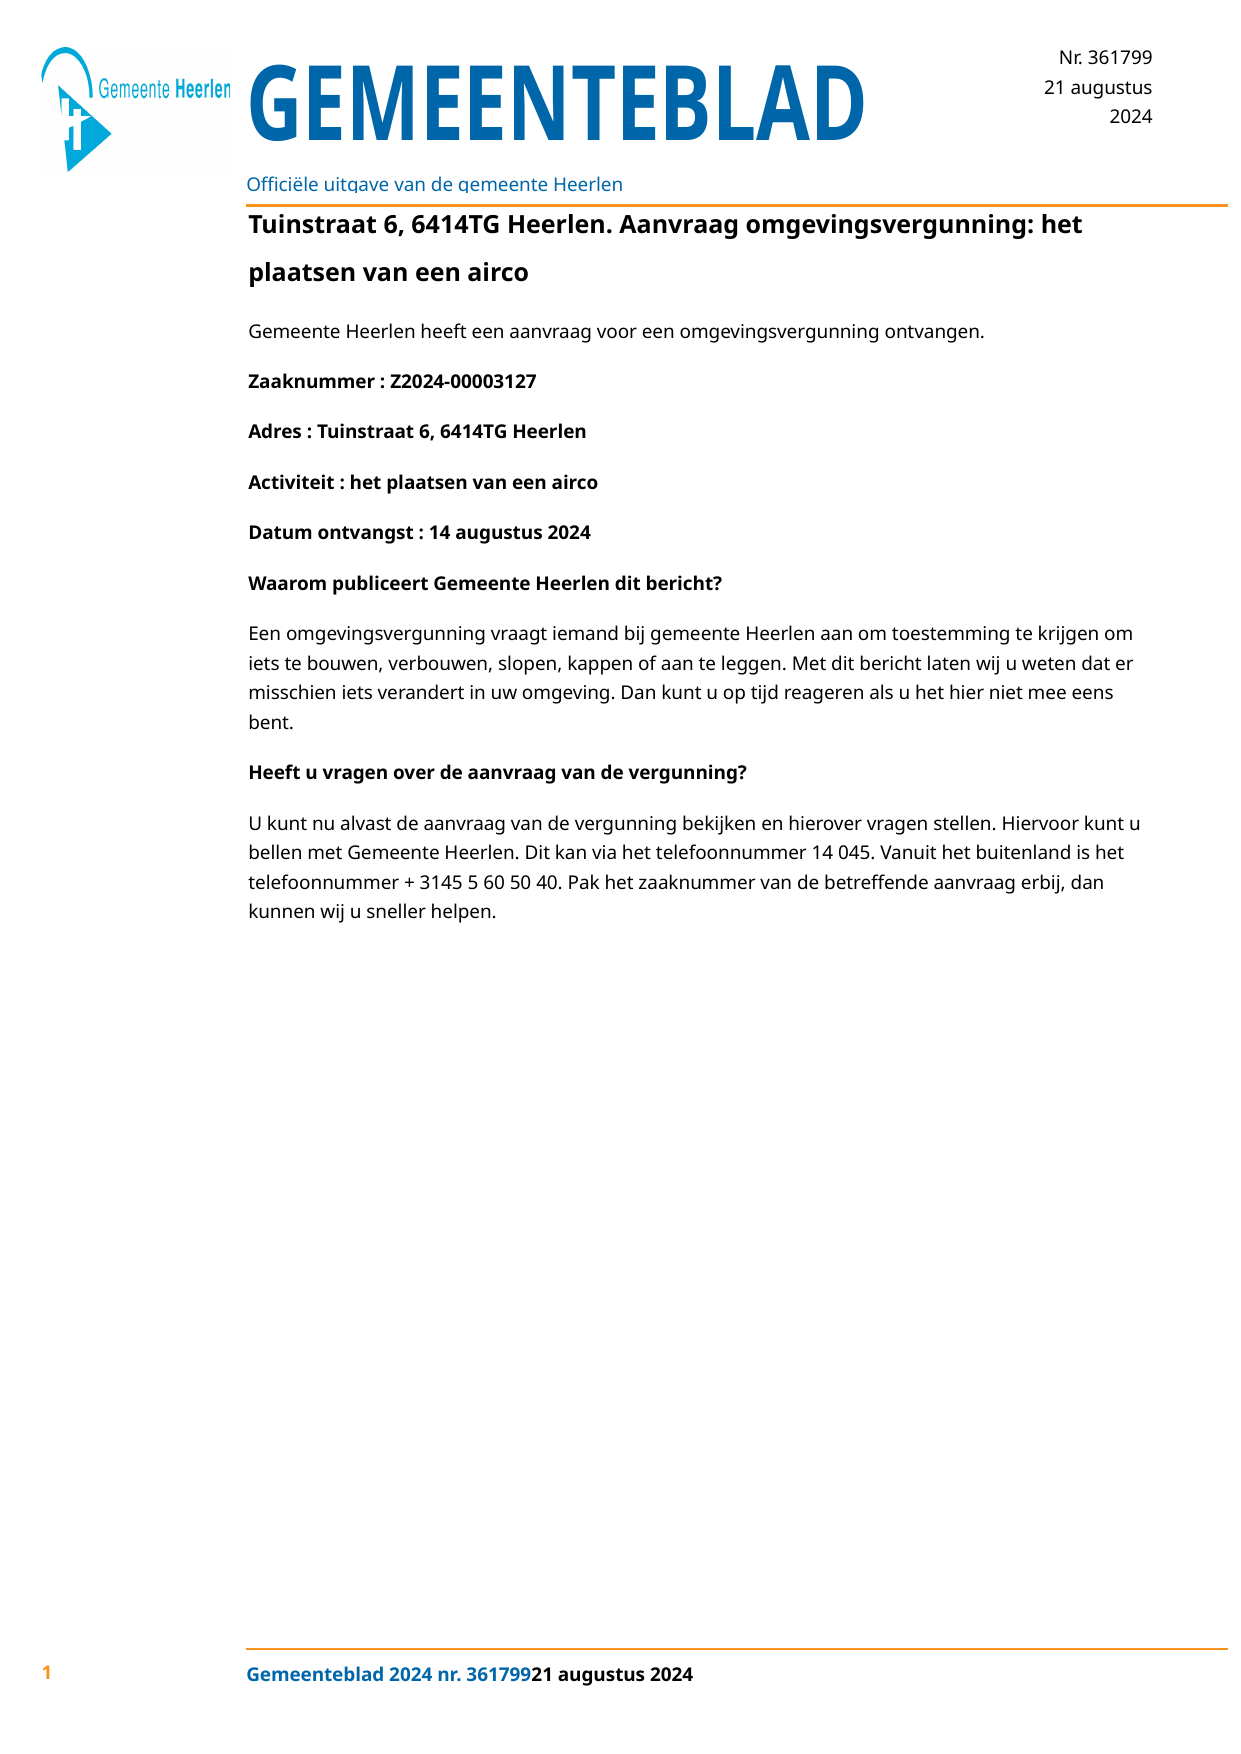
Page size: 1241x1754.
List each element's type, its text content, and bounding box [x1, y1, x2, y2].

text U kunt nu alvast de aanvraag van de vergunning bekijken en hierover vragen stellen. Hiervoor kunt u bellen met Gemeente Heerlen. Dit kan via het telefoonnummer 14 045. Vanuit het buitenland is het telefoonnummer + 3145 5 60 50 40. Pak het zaaknummer van de betreffende aanvraag erbij, dan kunnen wij u sneller helpen. [248, 810, 1152, 924]
picture [41, 47, 59, 70]
text Zaaknummer : Z2024-00003127 [248, 368, 1152, 394]
picture [41, 47, 231, 172]
text Gemeente Heerlen heeft een aanvraag voor een omgevingsvergunning ontvangen. [248, 318, 1152, 344]
text Een omgevingsvergunning vraagt iemand bij gemeente Heerlen aan om toestemming te krijgen om iets te bouwen, verbouwen, slopen, kappen of aan te leggen. Met dit bericht laten wij u weten dat er misschien iets verandert in uw omgeving. Dan kunt u op tijd reageren als u het hier niet mee eens bent. [248, 620, 1152, 735]
text Activiteit : het plaatsen van een airco [248, 469, 1152, 495]
text Waarom publiceert Gemeente Heerlen dit bericht? [248, 570, 1152, 596]
text Adres : Tuinstraat 6, 6414TG Heerlen [248, 419, 1152, 444]
text Heeft u vragen over de aanvraag van de vergunning? [248, 759, 1152, 785]
text Datum ontvangst : 14 augustus 2024 [248, 519, 1152, 545]
text Tuinstraat 6, 6414TG Heerlen. Aanvraag omgevingsvergunning: het plaatsen van een airco [248, 207, 1152, 288]
